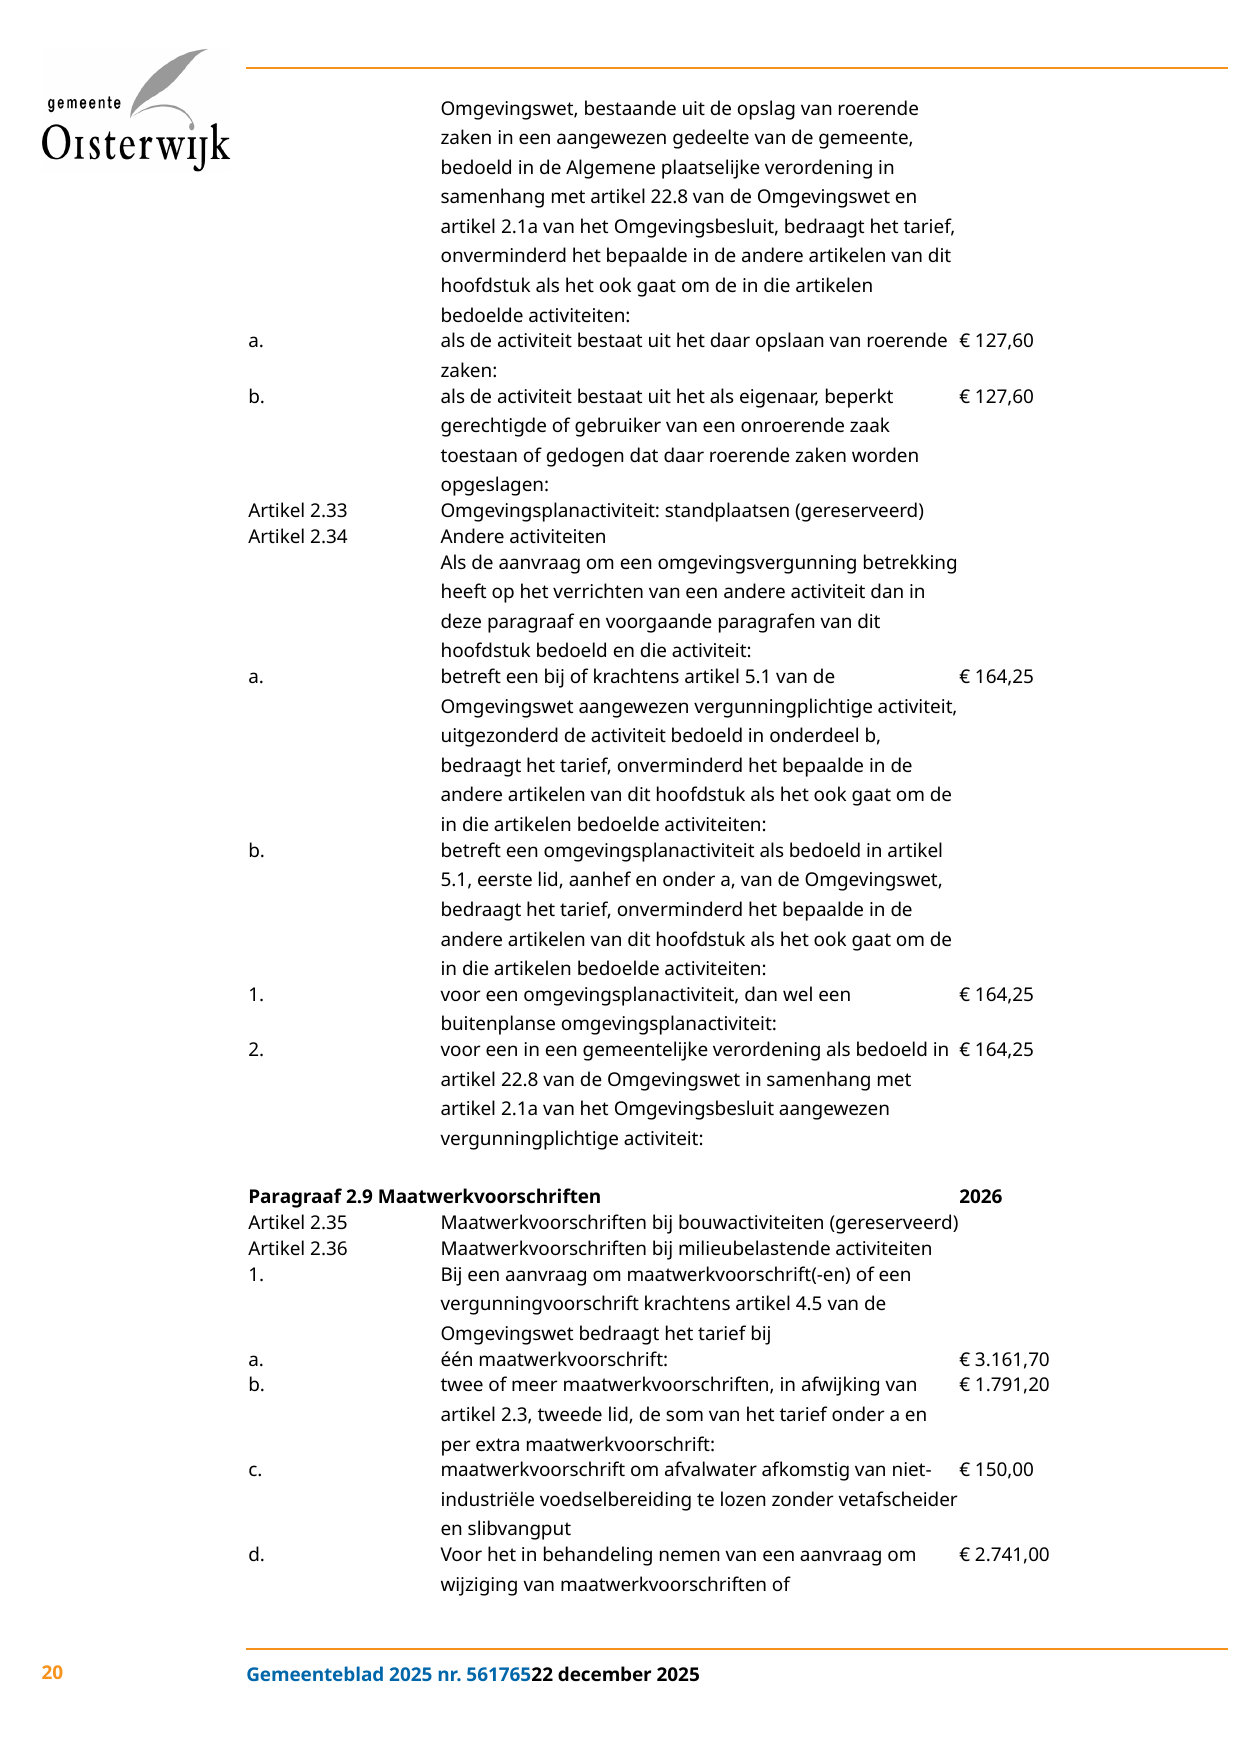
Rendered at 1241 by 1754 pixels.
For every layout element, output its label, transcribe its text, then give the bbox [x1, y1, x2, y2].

table_cell b. [248, 1372, 440, 1456]
table_cell € 164,25 [959, 981, 1152, 1036]
table_cell twee of meer maatwerkvoorschriften, in afwijking van artikel 2.3, tweede lid, de som van het tarief onder a en per extra maatwerkvoorschrift: [440, 1372, 959, 1456]
table_cell [959, 1210, 1152, 1235]
table_cell a. [248, 1346, 440, 1372]
table_cell betreft een bij of krachtens artikel 5.1 van de Omgevingswet aangewezen vergunningplichtige activiteit, uitgezonderd de activiteit bedoeld in onderdeel b, bedraagt het tarief, onverminderd het bepaalde in de andere artikelen van dit hoofdstuk als het ook gaat om de in die artikelen bedoelde activiteiten: [440, 663, 959, 837]
table_cell Artikel 2.36 [248, 1235, 440, 1261]
table_cell 2. [248, 1036, 440, 1151]
table_cell voor een in een gemeentelijke verordening als bedoeld in artikel 22.8 van de Omgevingswet in samenhang met artikel 2.1a van het Omgevingsbesluit aangewezen vergunningplichtige activiteit: [440, 1036, 959, 1151]
table_cell € 2.741,00 [959, 1541, 1152, 1597]
table_cell één maatwerkvoorschrift: [440, 1346, 959, 1372]
table_cell als de activiteit bestaat uit het als eigenaar, beperkt gerechtigde of gebruiker van een onroerende zaak toestaan of gedogen dat daar roerende zaken worden opgeslagen: [440, 383, 959, 497]
table_cell [248, 95, 440, 328]
table_cell Omgevingsplanactiviteit: standplaatsen (gereserveerd) [440, 498, 959, 523]
table_cell 1. [248, 981, 440, 1036]
table_cell [248, 549, 440, 663]
table_cell maatwerkvoorschrift om afvalwater afkomstig van niet-industriële voedselbereiding te lozen zonder vetafscheider en slibvangput [440, 1456, 959, 1541]
table_cell voor een omgevingsplanactiviteit, dan wel een buitenplanse omgevingsplanactiviteit: [440, 981, 959, 1036]
table_cell € 164,25 [959, 663, 1152, 837]
table_cell Omgevingswet, bestaande uit de opslag van roerende zaken in een aangewezen gedeelte van de gemeente, bedoeld in de Algemene plaatselijke verordening in samenhang met artikel 22.8 van de Omgevingswet en artikel 2.1a van het Omgevingsbesluit, bedraagt het tarief, onverminderd het bepaalde in de andere artikelen van dit hoofdstuk als het ook gaat om de in die artikelen bedoelde activiteiten: [440, 95, 959, 328]
table_header Paragraaf 2.9 Maatwerkvoorschriften [248, 1184, 959, 1209]
table_cell [959, 523, 1152, 549]
table_cell Als de aanvraag om een omgevingsvergunning betrekking heeft op het verrichten van een andere activiteit dan in deze paragraaf en voorgaande paragrafen van dit hoofdstuk bedoeld en die activiteit: [440, 549, 959, 663]
table_cell € 3.161,70 [959, 1346, 1152, 1372]
table_cell € 150,00 [959, 1456, 1152, 1541]
table_cell [959, 498, 1152, 523]
table_cell Maatwerkvoorschriften bij bouwactiviteiten (gereserveerd) [440, 1210, 959, 1235]
table_cell Artikel 2.34 [248, 523, 440, 549]
table_cell [959, 1261, 1152, 1346]
table_cell Artikel 2.35 [248, 1210, 440, 1235]
table_cell betreft een omgevingsplanactiviteit als bedoeld in artikel 5.1, eerste lid, aanhef en onder a, van de Omgevingswet, bedraagt het tarief, onverminderd het bepaalde in de andere artikelen van dit hoofdstuk als het ook gaat om de in die artikelen bedoelde activiteiten: [440, 837, 959, 981]
table_cell Maatwerkvoorschriften bij milieubelastende activiteiten [440, 1235, 959, 1261]
table_cell [959, 549, 1152, 663]
table_cell Voor het in behandeling nemen van een aanvraag om wijziging van maatwerkvoorschriften of [440, 1541, 959, 1597]
table_cell [959, 95, 1152, 328]
table_header 2026 [959, 1184, 1152, 1209]
table_cell [959, 837, 1152, 981]
table_cell als de activiteit bestaat uit het daar opslaan van roerende zaken: [440, 328, 959, 383]
table_cell Andere activiteiten [440, 523, 959, 549]
table_cell [959, 1235, 1152, 1261]
table_cell € 1.791,20 [959, 1372, 1152, 1456]
table_cell b. [248, 383, 440, 497]
table_cell Bij een aanvraag om maatwerkvoorschrift(-en) of een vergunningvoorschrift krachtens artikel 4.5 van de Omgevingswet bedraagt het tarief bij [440, 1261, 959, 1346]
table_cell € 127,60 [959, 328, 1152, 383]
table_cell c. [248, 1456, 440, 1541]
picture [41, 47, 231, 172]
table_cell € 164,25 [959, 1036, 1152, 1151]
table_cell a. [248, 663, 440, 837]
table_cell d. [248, 1541, 440, 1597]
table_cell a. [248, 328, 440, 383]
table_cell 1. [248, 1261, 440, 1346]
table_cell € 127,60 [959, 383, 1152, 497]
table_cell b. [248, 837, 440, 981]
table_cell Artikel 2.33 [248, 498, 440, 523]
